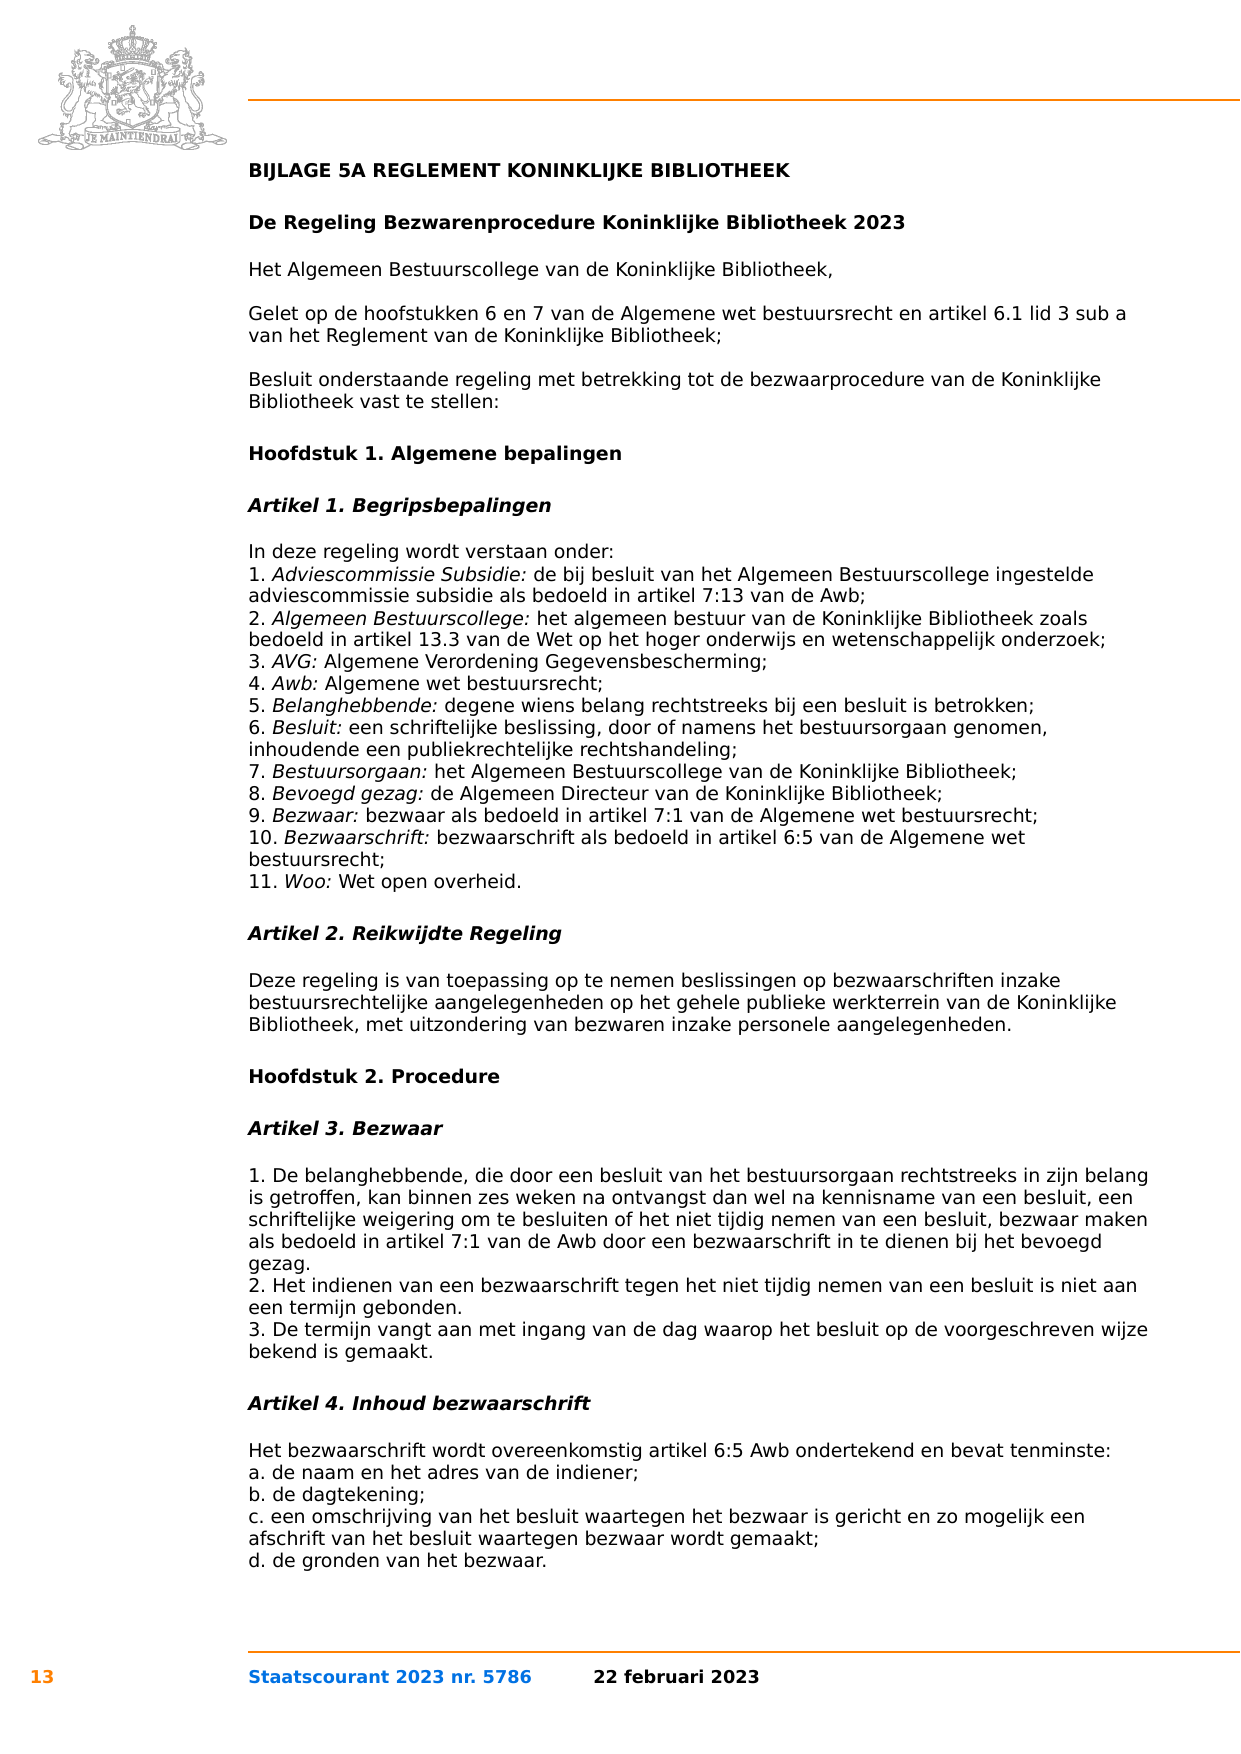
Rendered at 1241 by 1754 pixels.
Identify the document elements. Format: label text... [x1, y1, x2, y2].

subtitle Artikel 2. Reikwijdte Regeling [248, 923, 1163, 945]
text Besluit onderstaande regeling met betrekking tot de bezwaarprocedure van de Koninklijke Bibliotheek vast te stellen: [248, 368, 1163, 412]
subtitle Hoofdstuk 2. Procedure [248, 1066, 1163, 1088]
text 7. Bestuursorgaan: het Algemeen Bestuurscollege van de Koninklijke Bibliotheek; [248, 761, 1163, 783]
text 3. AVG: Algemene Verordening Gegevensbescherming; [248, 651, 1163, 673]
subtitle BIJLAGE 5A REGLEMENT KONINKLIJKE BIBLIOTHEEK [248, 160, 1163, 182]
text 5. Belanghebbende: degene wiens belang rechtstreeks bij een besluit is betrokken; [248, 695, 1163, 717]
subtitle Artikel 4. Inhoud bezwaarschrift [248, 1393, 1163, 1415]
text b. de dagtekening; [248, 1484, 1163, 1506]
text Gelet op de hoofstukken 6 en 7 van de Algemene wet bestuursrecht en artikel 6.1 lid 3 sub a van het Reglement van de Koninklijke Bibliotheek; [248, 303, 1163, 347]
text In deze regeling wordt verstaan onder: [248, 541, 1163, 563]
text a. de naam en het adres van de indiener; [248, 1462, 1163, 1484]
text 9. Bezwaar: bezwaar als bedoeld in artikel 7:1 van de Algemene wet bestuursrecht; [248, 805, 1163, 827]
subtitle Artikel 1. Begripsbepalingen [248, 494, 1163, 516]
text 8. Bevoegd gezag: de Algemeen Directeur van de Koninklijke Bibliotheek; [248, 783, 1163, 805]
text 4. Awb: Algemene wet bestuursrecht; [248, 673, 1163, 695]
text 1. Adviescommissie Subsidie: de bij besluit van het Algemeen Bestuurscollege ingestelde adviescommissie subsidie als bedoeld in artikel 7:13 van de Awb; [248, 563, 1163, 607]
text c. een omschrijving van het besluit waartegen het bezwaar is gericht en zo mogelijk een afschrift van het besluit waartegen bezwaar wordt gemaakt; [248, 1506, 1163, 1550]
text 3. De termijn vangt aan met ingang van de dag waarop het besluit op de voorgeschreven wijze bekend is gemaakt. [248, 1319, 1163, 1363]
text 2. Algemeen Bestuurscollege: het algemeen bestuur van de Koninklijke Bibliotheek zoals bedoeld in artikel 13.3 van de Wet op het hoger onderwijs en wetenschappelijk onderzoek; [248, 607, 1163, 651]
text Het bezwaarschrift wordt overeenkomstig artikel 6:5 Awb ondertekend en bevat tenminste: [248, 1440, 1163, 1462]
subtitle Hoofdstuk 1. Algemene bepalingen [248, 442, 1163, 464]
text 6. Besluit: een schriftelijke beslissing, door of namens het bestuursorgaan genomen, inhoudende een publiekrechtelijke rechtshandeling; [248, 717, 1163, 761]
text 1. De belanghebbende, die door een besluit van het bestuursorgaan rechtstreeks in zijn belang is getroffen, kan binnen zes weken na ontvangst dan wel na kennisname van een besluit, een schriftelijke weigering om te besluiten of het niet tijdig nemen van een besluit, bezwaar maken als bedoeld in artikel 7:1 van de Awb door een bezwaarschrift in te dienen bij het bevoegd gezag. [248, 1165, 1163, 1275]
subtitle De Regeling Bezwarenprocedure Koninklijke Bibliotheek 2023 [248, 212, 1163, 234]
text d. de gronden van het bezwaar. [248, 1550, 1163, 1572]
text 2. Het indienen van een bezwaarschrift tegen het niet tijdig nemen van een besluit is niet aan een termijn gebonden. [248, 1275, 1163, 1319]
text 10. Bezwaarschrift: bezwaarschrift als bedoeld in artikel 6:5 van de Algemene wet bestuursrecht; [248, 827, 1163, 871]
text 11. Woo: Wet open overheid. [248, 871, 1163, 893]
text Het Algemeen Bestuurscollege van de Koninklijke Bibliotheek, [248, 259, 1163, 281]
subtitle Artikel 3. Bezwaar [248, 1118, 1163, 1140]
text Deze regeling is van toepassing op te nemen beslissingen op bezwaarschriften inzake bestuursrechtelijke aangelegenheden op het gehele publieke werkterrein van de Koninklijke Bibliotheek, met uitzondering van bezwaren inzake personele aangelegenheden. [248, 970, 1163, 1036]
picture [38, 25, 227, 150]
